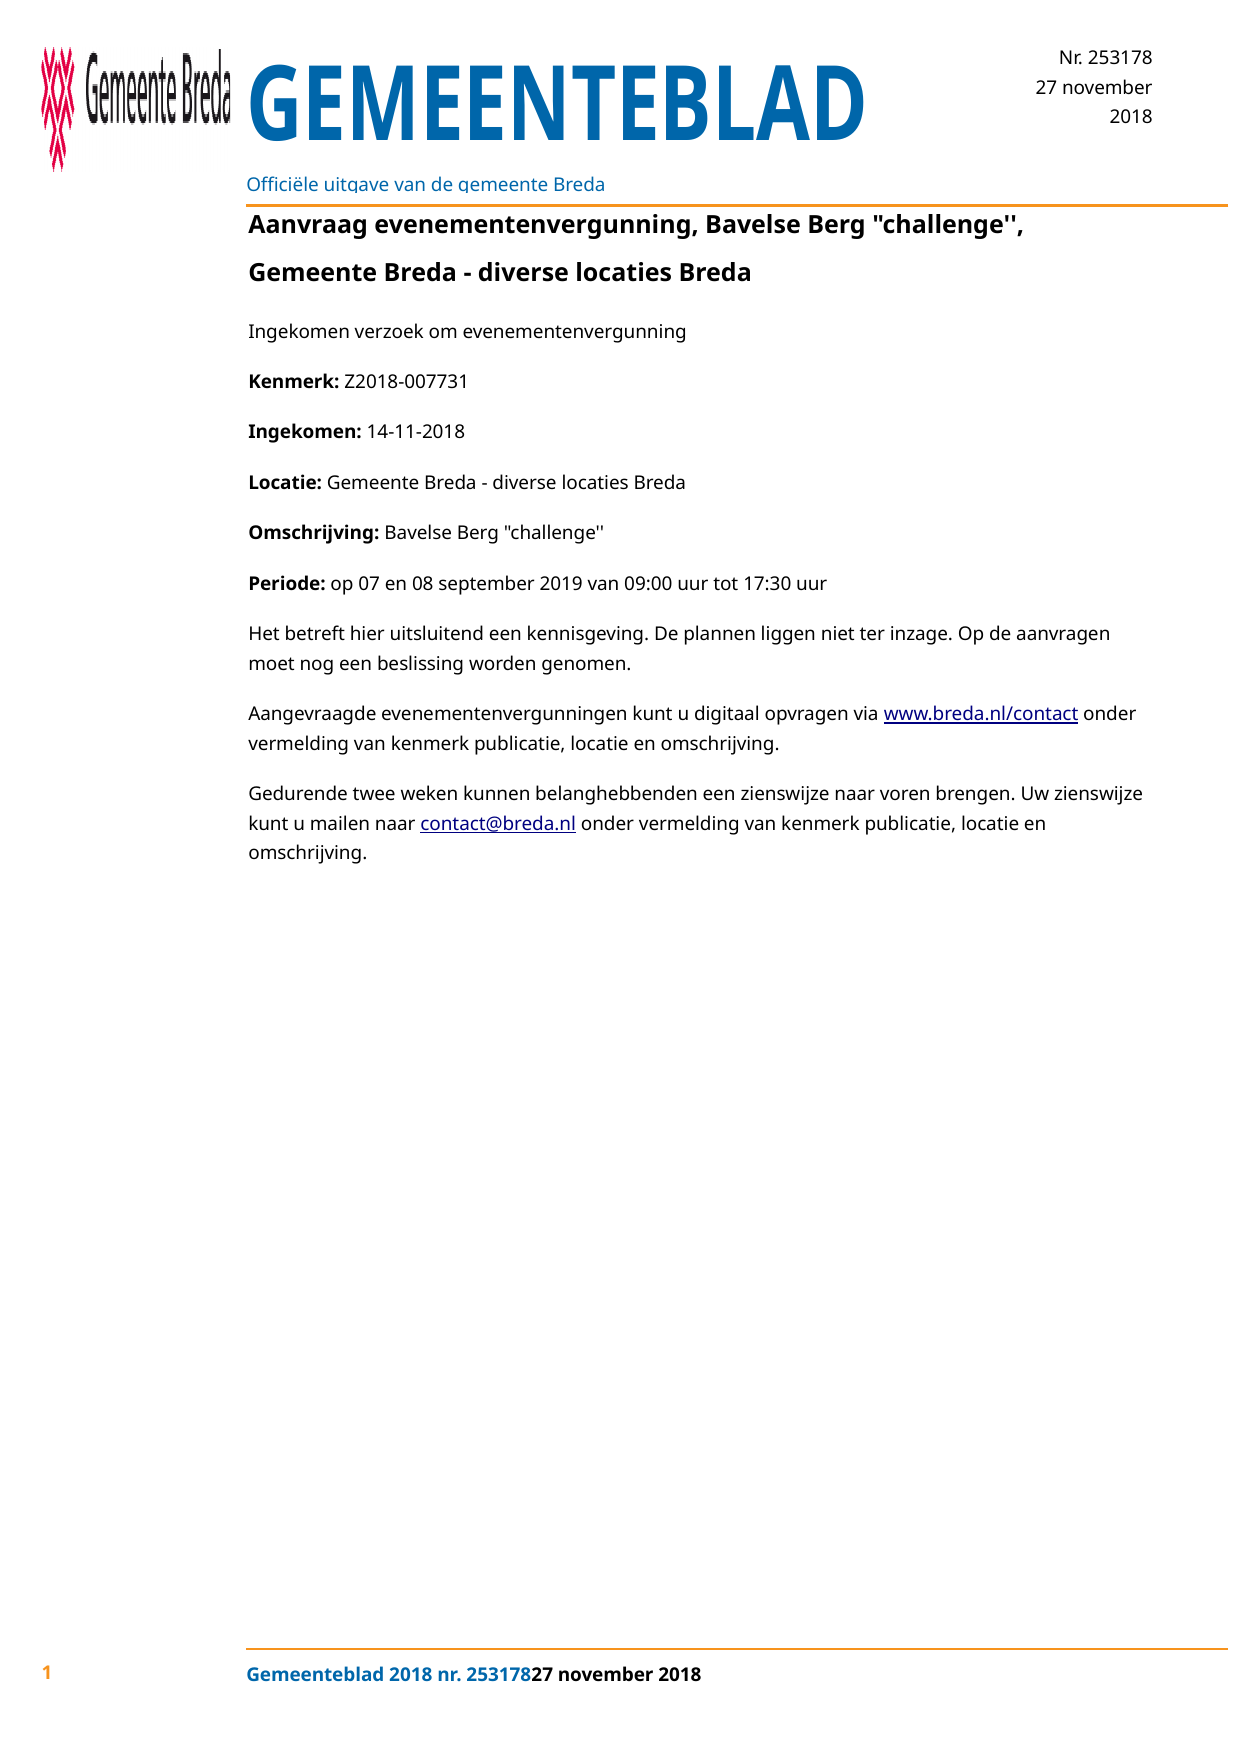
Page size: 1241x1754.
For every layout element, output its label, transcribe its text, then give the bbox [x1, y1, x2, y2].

text Kenmerk: Z2018-007731 [248, 368, 1152, 394]
text Ingekomen verzoek om evenementenvergunning [248, 318, 1152, 344]
text Aangevraagde evenementenvergunningen kunt u digitaal opvragen via www.breda.nl/contact onder vermelding van kenmerk publicatie, locatie en omschrijving. [248, 700, 1152, 756]
text Gedurende twee weken kunnen belanghebbenden een zienswijze naar voren brengen. Uw zienswijze kunt u mailen naar contact@breda.nl onder vermelding van kenmerk publicatie, locatie en omschrijving. [248, 780, 1152, 865]
text Aanvraag evenementenvergunning, Bavelse Berg "challenge'', Gemeente Breda - diverse locaties Breda [248, 207, 1152, 288]
text Het betreft hier uitsluitend een kennisgeving. De plannen liggen niet ter inzage. Op de aanvragen moet nog een beslissing worden genomen. [248, 620, 1152, 676]
text Locatie: Gemeente Breda - diverse locaties Breda [248, 469, 1152, 495]
text Ingekomen: 14-11-2018 [248, 419, 1152, 444]
text Omschrijving: Bavelse Berg "challenge'' [248, 519, 1152, 545]
text Periode: op 07 en 08 september 2019 van 09:00 uur tot 17:30 uur [248, 570, 1152, 596]
picture [41, 47, 231, 172]
